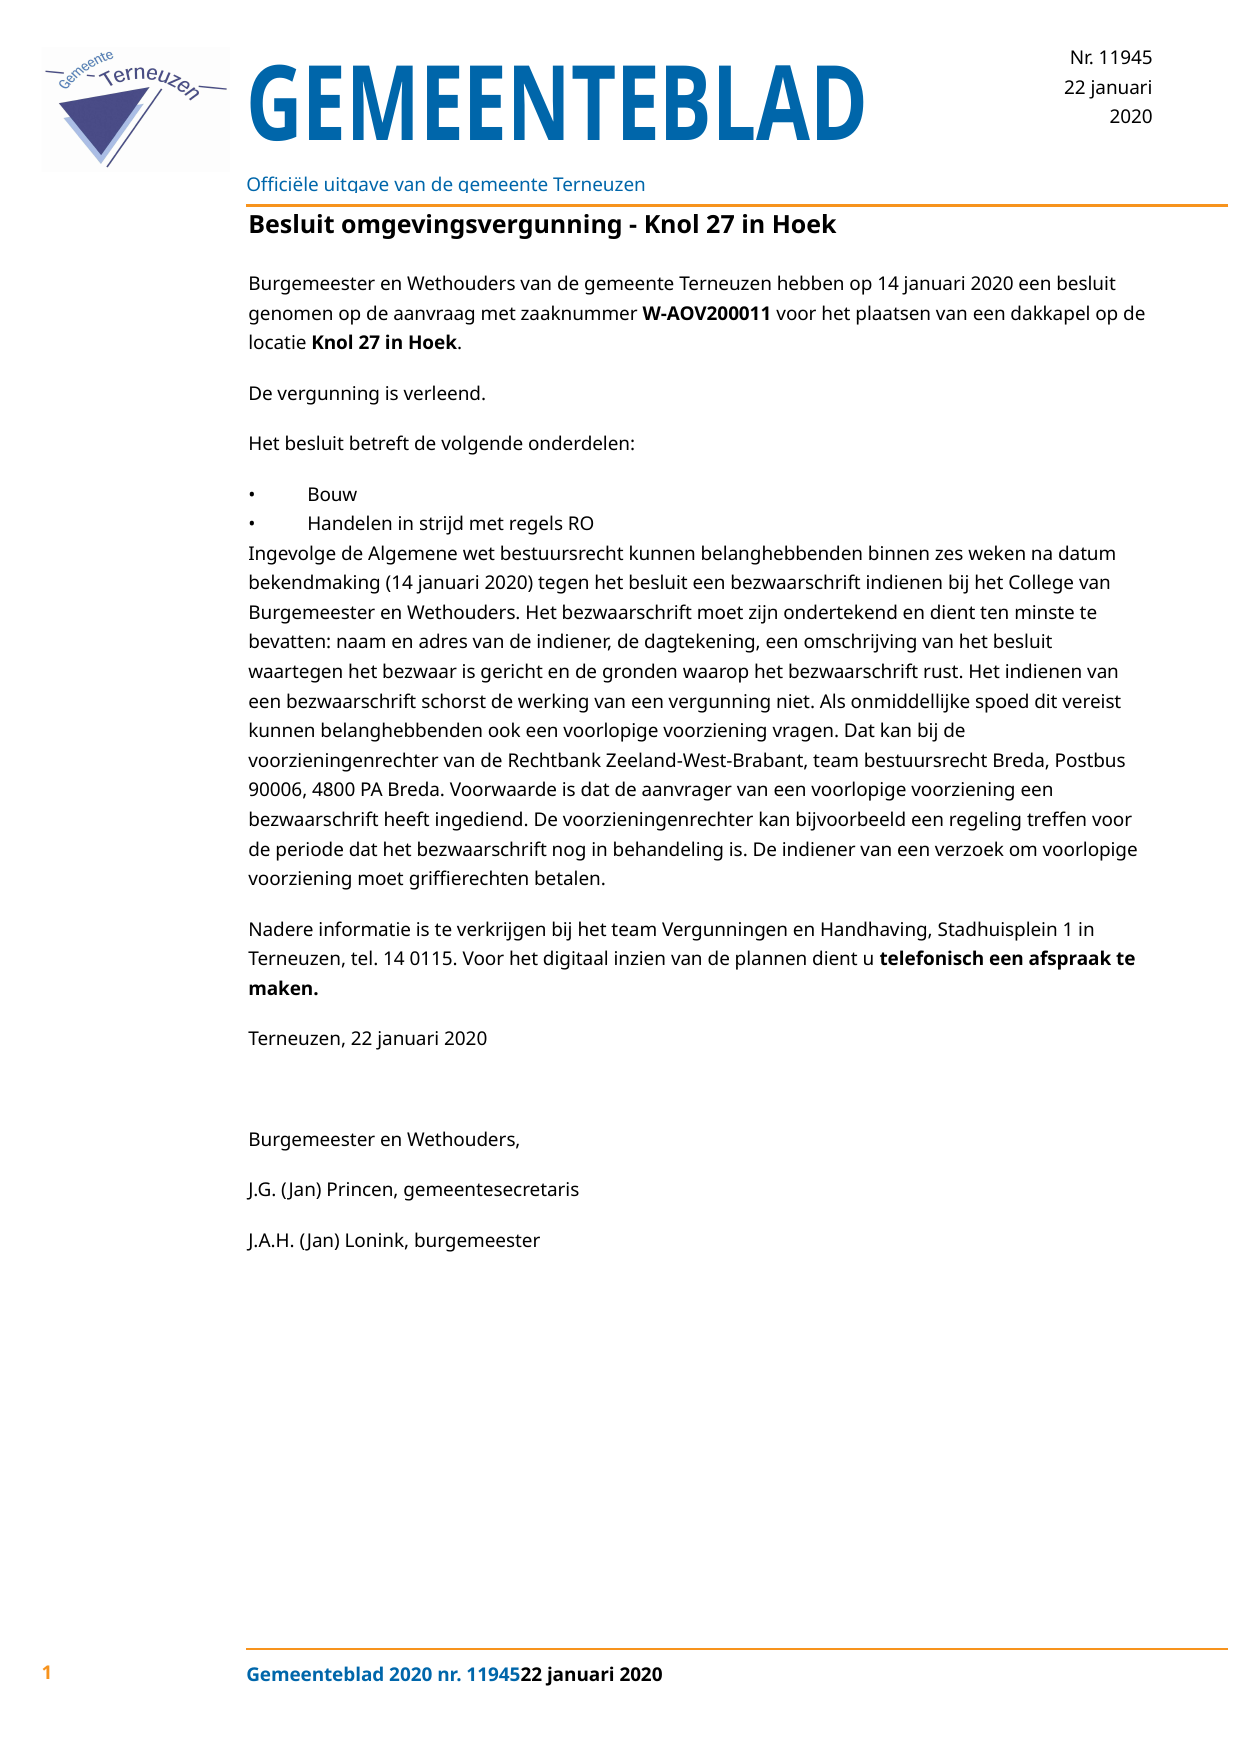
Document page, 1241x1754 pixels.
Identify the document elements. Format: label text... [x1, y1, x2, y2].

list Handelen in strijd met regels RO [248, 510, 1152, 536]
text Nadere informatie is te verkrijgen bij het team Vergunningen en Handhaving, Stadhuisplein 1 in Terneuzen, tel. 14 0115. Voor het digitaal inzien van de plannen dient u telefonisch een afspraak te maken. [248, 916, 1152, 1001]
text J.A.H. (Jan) Lonink, burgemeester [248, 1227, 1152, 1253]
text Ingevolge de Algemene wet bestuursrecht kunnen belanghebbenden binnen zes weken na datum bekendmaking (14 januari 2020) tegen het besluit een bezwaarschrift indienen bij het College van Burgemeester en Wethouders. Het bezwaarschrift moet zijn ondertekend en dient ten minste te bevatten: naam en adres van de indiener, de dagtekening, een omschrijving van het besluit waartegen het bezwaar is gericht en de gronden waarop het bezwaarschrift rust. Het indienen van een bezwaarschrift schorst de werking van een vergunning niet. Als onmiddellijke spoed dit vereist kunnen belanghebbenden ook een voorlopige voorziening vragen. Dat kan bij de voorzieningenrechter van de Rechtbank Zeeland-West-Brabant, team bestuursrecht Breda, Postbus 90006, 4800 PA Breda. Voorwaarde is dat de aanvrager van een voorlopige voorziening een bezwaarschrift heeft ingediend. De voorzieningenrechter kan bijvoorbeeld een regeling treffen voor de periode dat het bezwaarschrift nog in behandeling is. De indiener van een verzoek om voorlopige voorziening moet griffierechten betalen. [248, 540, 1152, 891]
text Burgemeester en Wethouders van de gemeente Terneuzen hebben op 14 januari 2020 een besluit genomen op de aanvraag met zaaknummer W-AOV200011 voor het plaatsen van een dakkapel op de locatie Knol 27 in Hoek. [248, 270, 1152, 355]
text Burgemeester en Wethouders, [248, 1126, 1152, 1152]
text De vergunning is verleend. [248, 380, 1152, 406]
text Terneuzen, 22 januari 2020 [248, 1025, 1152, 1051]
text Besluit omgevingsvergunning - Knol 27 in Hoek [248, 207, 1152, 241]
list Bouw [248, 481, 1152, 506]
picture [41, 47, 231, 172]
text Het besluit betreft de volgende onderdelen: [248, 430, 1152, 456]
text J.G. (Jan) Princen, gemeentesecretaris [248, 1177, 1152, 1202]
